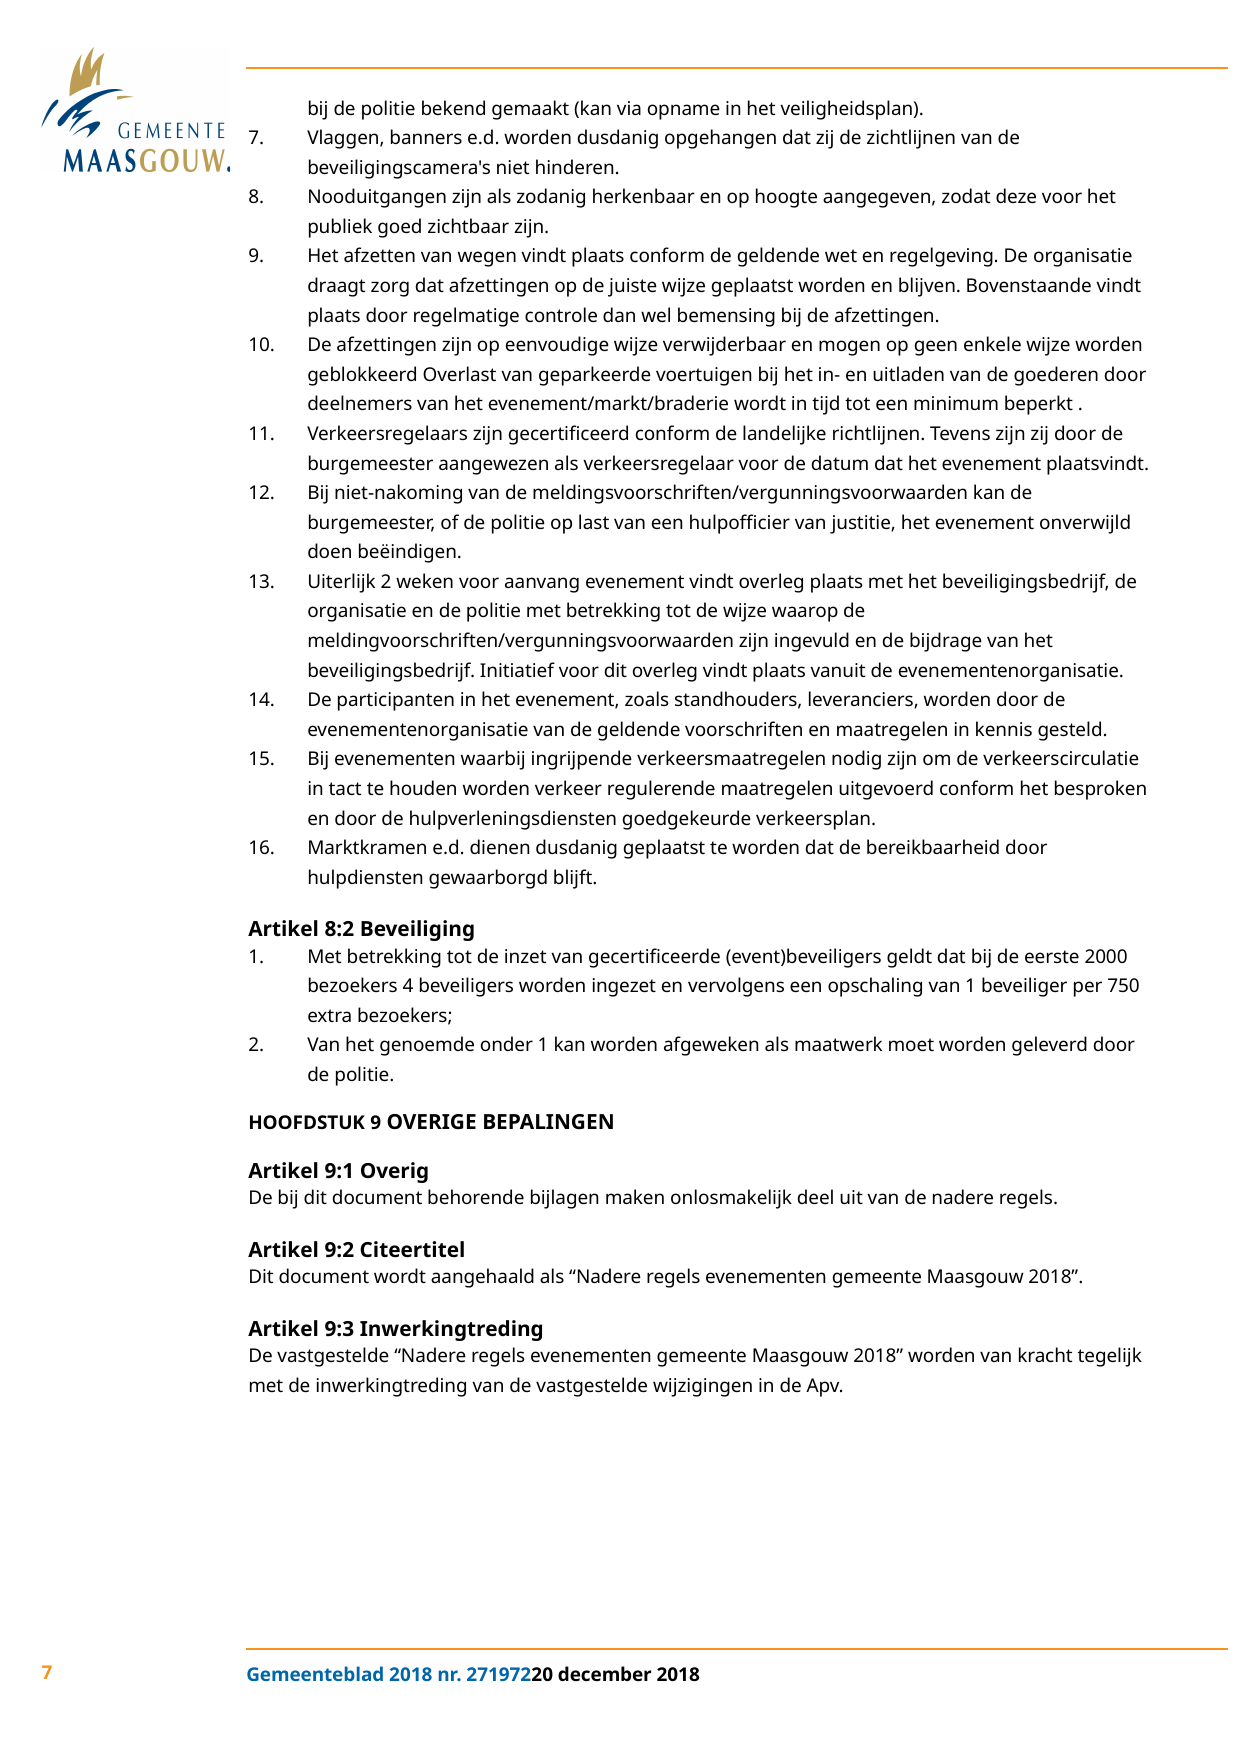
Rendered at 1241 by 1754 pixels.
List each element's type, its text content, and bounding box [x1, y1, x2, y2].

list Nooduitgangen zijn als zodanig herkenbaar en op hoogte aangegeven, zodat deze voor het publiek goed zichtbaar zijn. [248, 183, 1152, 239]
list Het afzetten van wegen vindt plaats conform de geldende wet en regelgeving. De organisatie draagt zorg dat afzettingen op de juiste wijze geplaatst worden en blijven. Bovenstaande vindt plaats door regelmatige controle dan wel bemensing bij de afzettingen. [248, 243, 1152, 328]
text De vastgestelde “Nadere regels evenementen gemeente Maasgouw 2018” worden van kracht tegelijk met de inwerkingtreding van de vastgestelde wijzigingen in de Apv. [248, 1342, 1152, 1397]
text Dit document wordt aangehaald als “Nadere regels evenementen gemeente Maasgouw 2018”. [248, 1263, 1152, 1289]
list Uiterlijk 2 weken voor aanvang evenement vindt overleg plaats met het beveiligingsbedrijf, de organisatie en de politie met betrekking tot de wijze waarop de meldingvoorschriften/vergunningsvoorwaarden zijn ingevuld en de bijdrage van het beveiligingsbedrijf. Initiatief voor dit overleg vindt plaats vanuit de evenementenorganisatie. [248, 568, 1152, 683]
text Artikel 8:2 Beveiliging [248, 914, 1152, 943]
list Bij evenementen waarbij ingrijpende verkeersmaatregelen nodig zijn om de verkeerscirculatie in tact te houden worden verkeer regulerende maatregelen uitgevoerd conform het besproken en door de hulpverleningsdiensten goedgekeurde verkeersplan. [248, 746, 1152, 831]
list Van het genoemde onder 1 kan worden afgeweken als maatwerk moet worden geleverd door de politie. [248, 1032, 1152, 1087]
picture [41, 47, 231, 172]
list Bij niet-nakoming van de meldingsvoorschriften/vergunningsvoorwaarden kan de burgemeester, of de politie op last van een hulpofficier van justitie, het evenement onverwijld doen beëindigen. [248, 479, 1152, 564]
text Artikel 9:3 Inwerkingtreding [248, 1314, 1152, 1342]
list bij de politie bekend gemaakt (kan via opname in het veiligheidsplan). [248, 95, 1152, 121]
list Verkeersregelaars zijn gecertificeerd conform de landelijke richtlijnen. Tevens zijn zij door de burgemeester aangewezen als verkeersregelaar voor de datum dat het evenement plaatsvindt. [248, 420, 1152, 476]
text Artikel 9:2 Citeertitel [248, 1235, 1152, 1263]
list Met betrekking tot de inzet van gecertificeerde (event)beveiligers geldt dat bij de eerste 2000 bezoekers 4 beveiligers worden ingezet en vervolgens een opschaling van 1 beveiliger per 750 extra bezoekers; [248, 943, 1152, 1028]
list De participanten in het evenement, zoals standhouders, leveranciers, worden door de evenementenorganisatie van de geldende voorschriften en maatregelen in kennis gesteld. [248, 686, 1152, 742]
list Marktkramen e.d. dienen dusdanig geplaatst te worden dat de bereikbaarheid door hulpdiensten gewaarborgd blijft. [248, 834, 1152, 890]
list De afzettingen zijn op eenvoudige wijze verwijderbaar en mogen op geen enkele wijze worden geblokkeerd Overlast van geparkeerde voertuigen bij het in- en uitladen van de goederen door deelnemers van het evenement/markt/braderie wordt in tijd tot een minimum beperkt . [248, 331, 1152, 416]
list Vlaggen, banners e.d. worden dusdanig opgehangen dat zij de zichtlijnen van de beveiligingscamera's niet hinderen. [248, 124, 1152, 180]
text De bij dit document behorende bijlagen maken onlosmakelijk deel uit van de nadere regels. [248, 1184, 1152, 1210]
text Artikel 9:1 Overig [248, 1156, 1152, 1184]
text HOOFDSTUK 9 OVERIGE BEPALINGEN [248, 1107, 1152, 1135]
